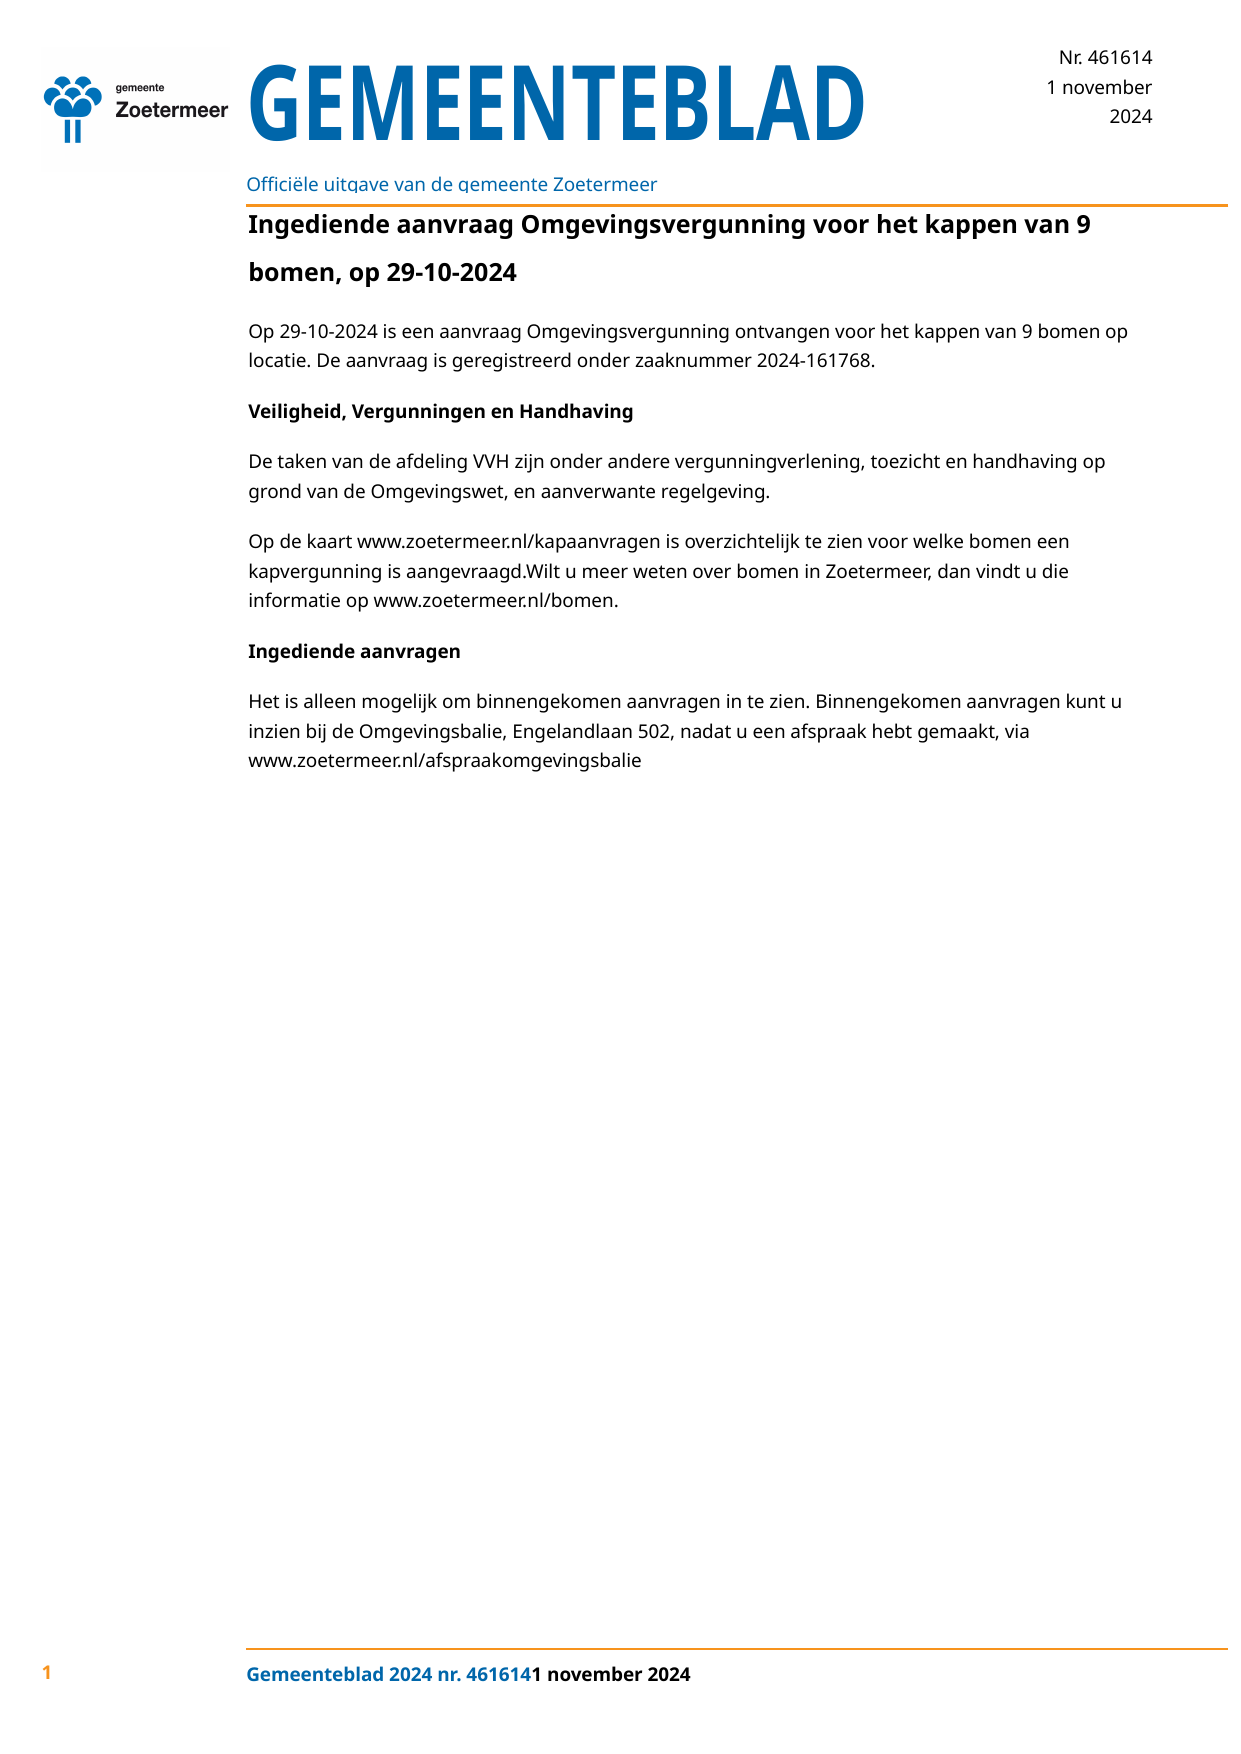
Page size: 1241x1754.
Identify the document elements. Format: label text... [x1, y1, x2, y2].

picture [41, 47, 231, 172]
text Op de kaart www.zoetermeer.nl/kapaanvragen is overzichtelijk te zien voor welke bomen een kapvergunning is aangevraagd.Wilt u meer weten over bomen in Zoetermeer, dan vindt u die informatie op www.zoetermeer.nl/bomen. [248, 528, 1152, 613]
text De taken van de afdeling VVH zijn onder andere vergunningverlening, toezicht en handhaving op grond van de Omgevingswet, en aanverwante regelgeving. [248, 448, 1152, 504]
text Veiligheid, Vergunningen en Handhaving [248, 398, 1152, 424]
text Op 29-10-2024 is een aanvraag Omgevingsvergunning ontvangen voor het kappen van 9 bomen op locatie. De aanvraag is geregistreerd onder zaaknummer 2024-161768. [248, 318, 1152, 373]
text Het is alleen mogelijk om binnengekomen aanvragen in te zien. Binnengekomen aanvragen kunt u inzien bij de Omgevingsbalie, Engelandlaan 502, nadat u een afspraak hebt gemaakt, via www.zoetermeer.nl/afspraakomgevingsbalie [248, 688, 1152, 773]
text Ingediende aanvragen [248, 638, 1152, 664]
text Ingediende aanvraag Omgevingsvergunning voor het kappen van 9 bomen, op 29-10-2024 [248, 207, 1152, 288]
